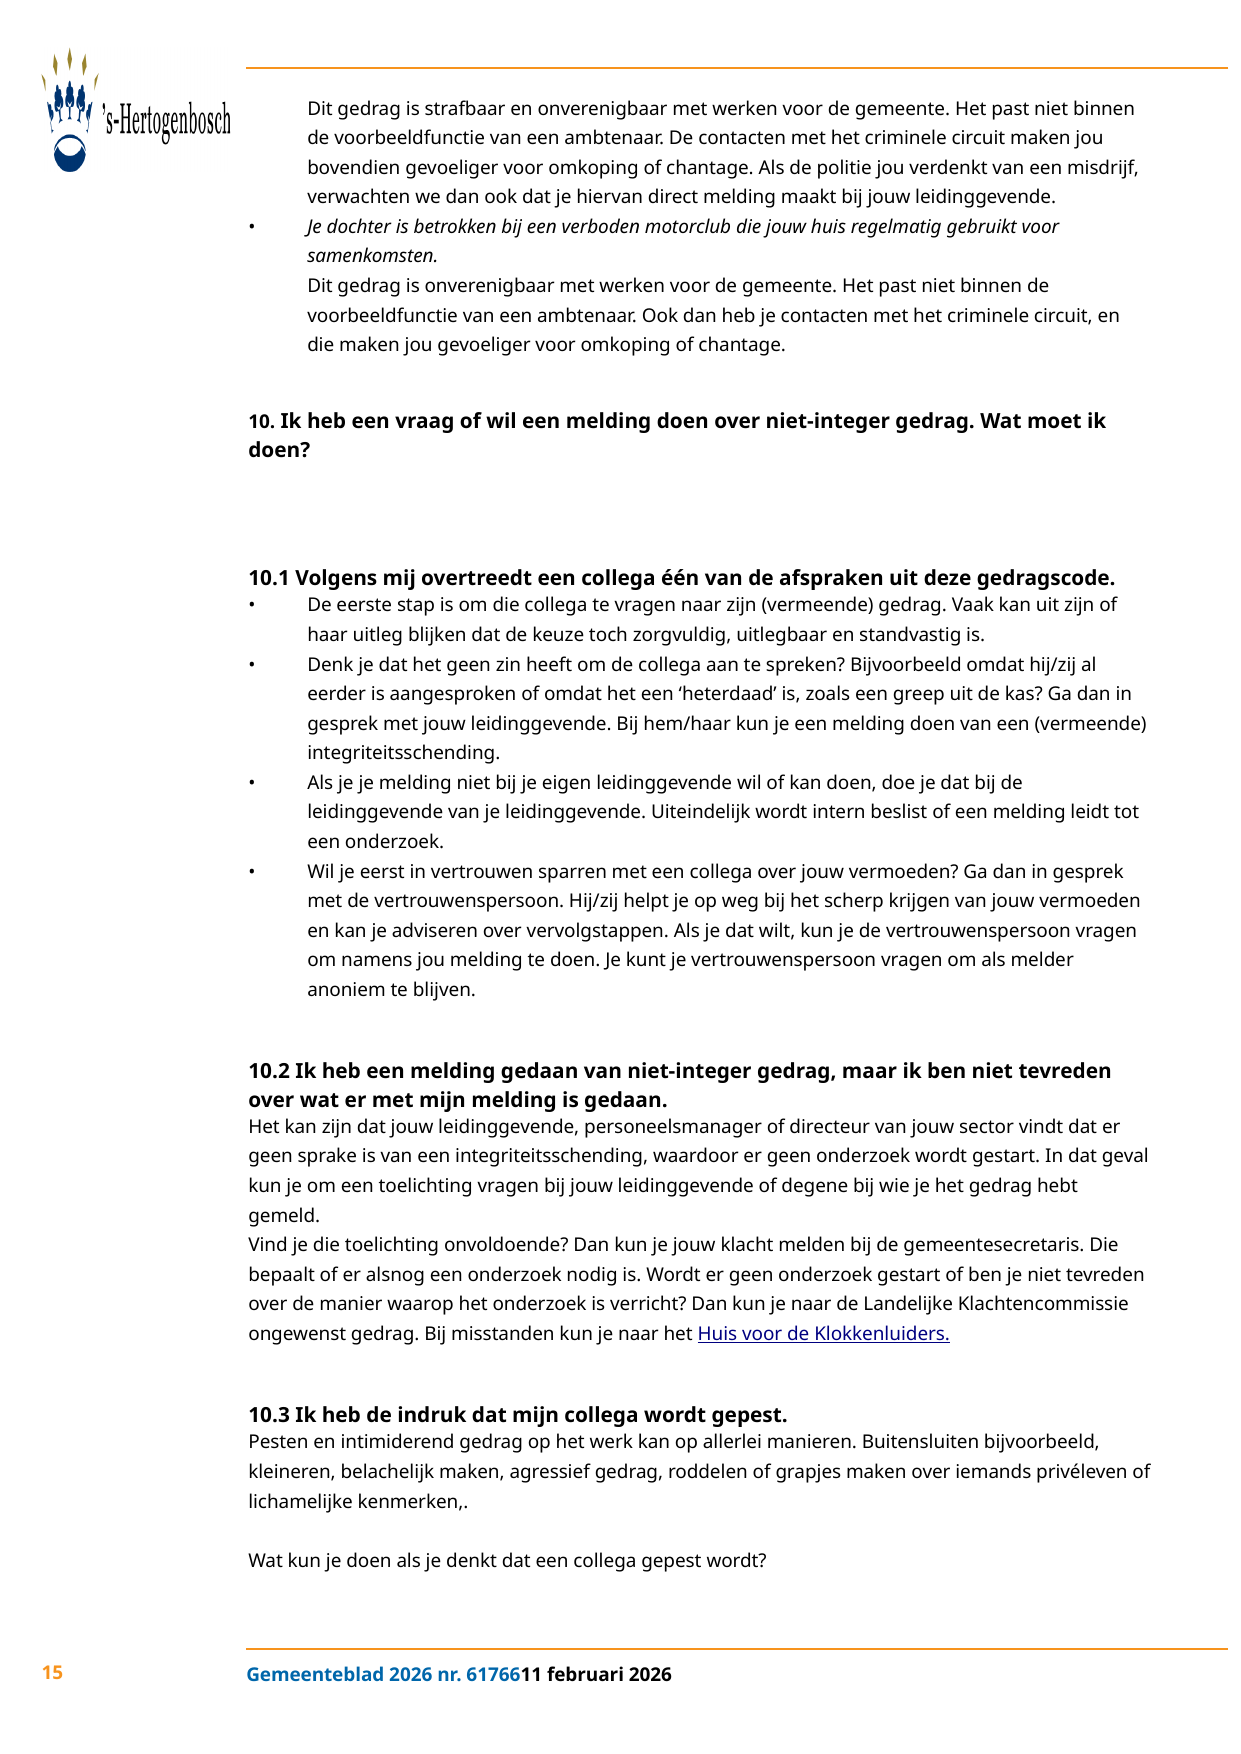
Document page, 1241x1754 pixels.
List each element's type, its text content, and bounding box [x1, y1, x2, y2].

list Wil je eerst in vertrouwen sparren met een collega over jouw vermoeden? Ga dan in gesprek met de vertrouwenspersoon. Hij/zij helpt je op weg bij het scherp krijgen van jouw vermoeden en kan je adviseren over vervolgstappen. Als je dat wilt, kun je de vertrouwenspersoon vragen om namens jou melding te doen. Je kunt je vertrouwenspersoon vragen om als melder anoniem te blijven. [248, 858, 1152, 1002]
list Dit gedrag is onverenigbaar met werken voor de gemeente. Het past niet binnen de voorbeeldfunctie van een ambtenaar. Ook dan heb je contacten met het criminele circuit, en die maken jou gevoeliger voor omkoping of chantage. [248, 272, 1152, 357]
list Denk je dat het geen zin heeft om de collega aan te spreken? Bijvoorbeeld omdat hij/zij al eerder is aangesproken of omdat het een ‘heterdaad’ is, zoals een greep uit de kas? Ga dan in gesprek met jouw leidinggevende. Bij hem/haar kun je een melding doen van een (vermeende) integriteitsschending. [248, 651, 1152, 765]
picture [41, 47, 231, 172]
list Dit gedrag is strafbaar en onverenigbaar met werken voor de gemeente. Het past niet binnen de voorbeeldfunctie van een ambtenaar. De contacten met het criminele circuit maken jou bovendien gevoeliger voor omkoping of chantage. Als de politie jou verdenkt van een misdrijf, verwachten we dan ook dat je hiervan direct melding maakt bij jouw leidinggevende. [248, 95, 1152, 209]
list De eerste stap is om die collega te vragen naar zijn (vermeende) gedrag. Vaak kan uit zijn of haar uitleg blijken dat de keuze toch zorgvuldig, uitlegbaar en standvastig is. [248, 592, 1152, 647]
list Je dochter is betrokken bij een verboden motorclub die jouw huis regelmatig gebruikt voor samenkomsten. [248, 213, 1152, 268]
text Het kan zijn dat jouw leidinggevende, personeelsmanager of directeur van jouw sector vindt dat er geen sprake is van een integriteitsschending, waardoor er geen onderzoek wordt gestart. In dat geval kun je om een toelichting vragen bij jouw leidinggevende of degene bij wie je het gedrag hebt gemeld. [248, 1113, 1152, 1228]
text Wat kun je doen als je denkt dat een collega gepest wordt? [248, 1547, 1152, 1573]
text Vind je die toelichting onvoldoende? Dan kun je jouw klacht melden bij de gemeentesecretaris. Die bepaalt of er alsnog een onderzoek nodig is. Wordt er geen onderzoek gestart of ben je niet tevreden over de manier waarop het onderzoek is verricht? Dan kun je naar de Landelijke Klachtencommissie ongewenst gedrag. Bij misstanden kun je naar het Huis voor de Klokkenluiders. [248, 1231, 1152, 1346]
list Als je je melding niet bij je eigen leidinggevende wil of kan doen, doe je dat bij de leidinggevende van je leidinggevende. Uiteindelijk wordt intern beslist of een melding leidt tot een onderzoek. [248, 769, 1152, 854]
text Pesten en intimiderend gedrag op het werk kan op allerlei manieren. Buitensluiten bijvoorbeeld, kleineren, belachelijk maken, agressief gedrag, roddelen of grapjes maken over iemands privéleven of lichamelijke kenmerken,. [248, 1429, 1152, 1513]
text 10.3 Ik heb de indruk dat mijn collega wordt gepest. [248, 1400, 1152, 1429]
text 10.1 Volgens mij overtreedt een collega één van de afspraken uit deze gedragscode. [248, 563, 1152, 592]
text 10. Ik heb een vraag of wil een melding doen over niet-integer gedrag. Wat moet ik doen? [248, 407, 1152, 463]
text 10.2 Ik heb een melding gedaan van niet-integer gedrag, maar ik ben niet tevreden over wat er met mijn melding is gedaan. [248, 1056, 1152, 1113]
